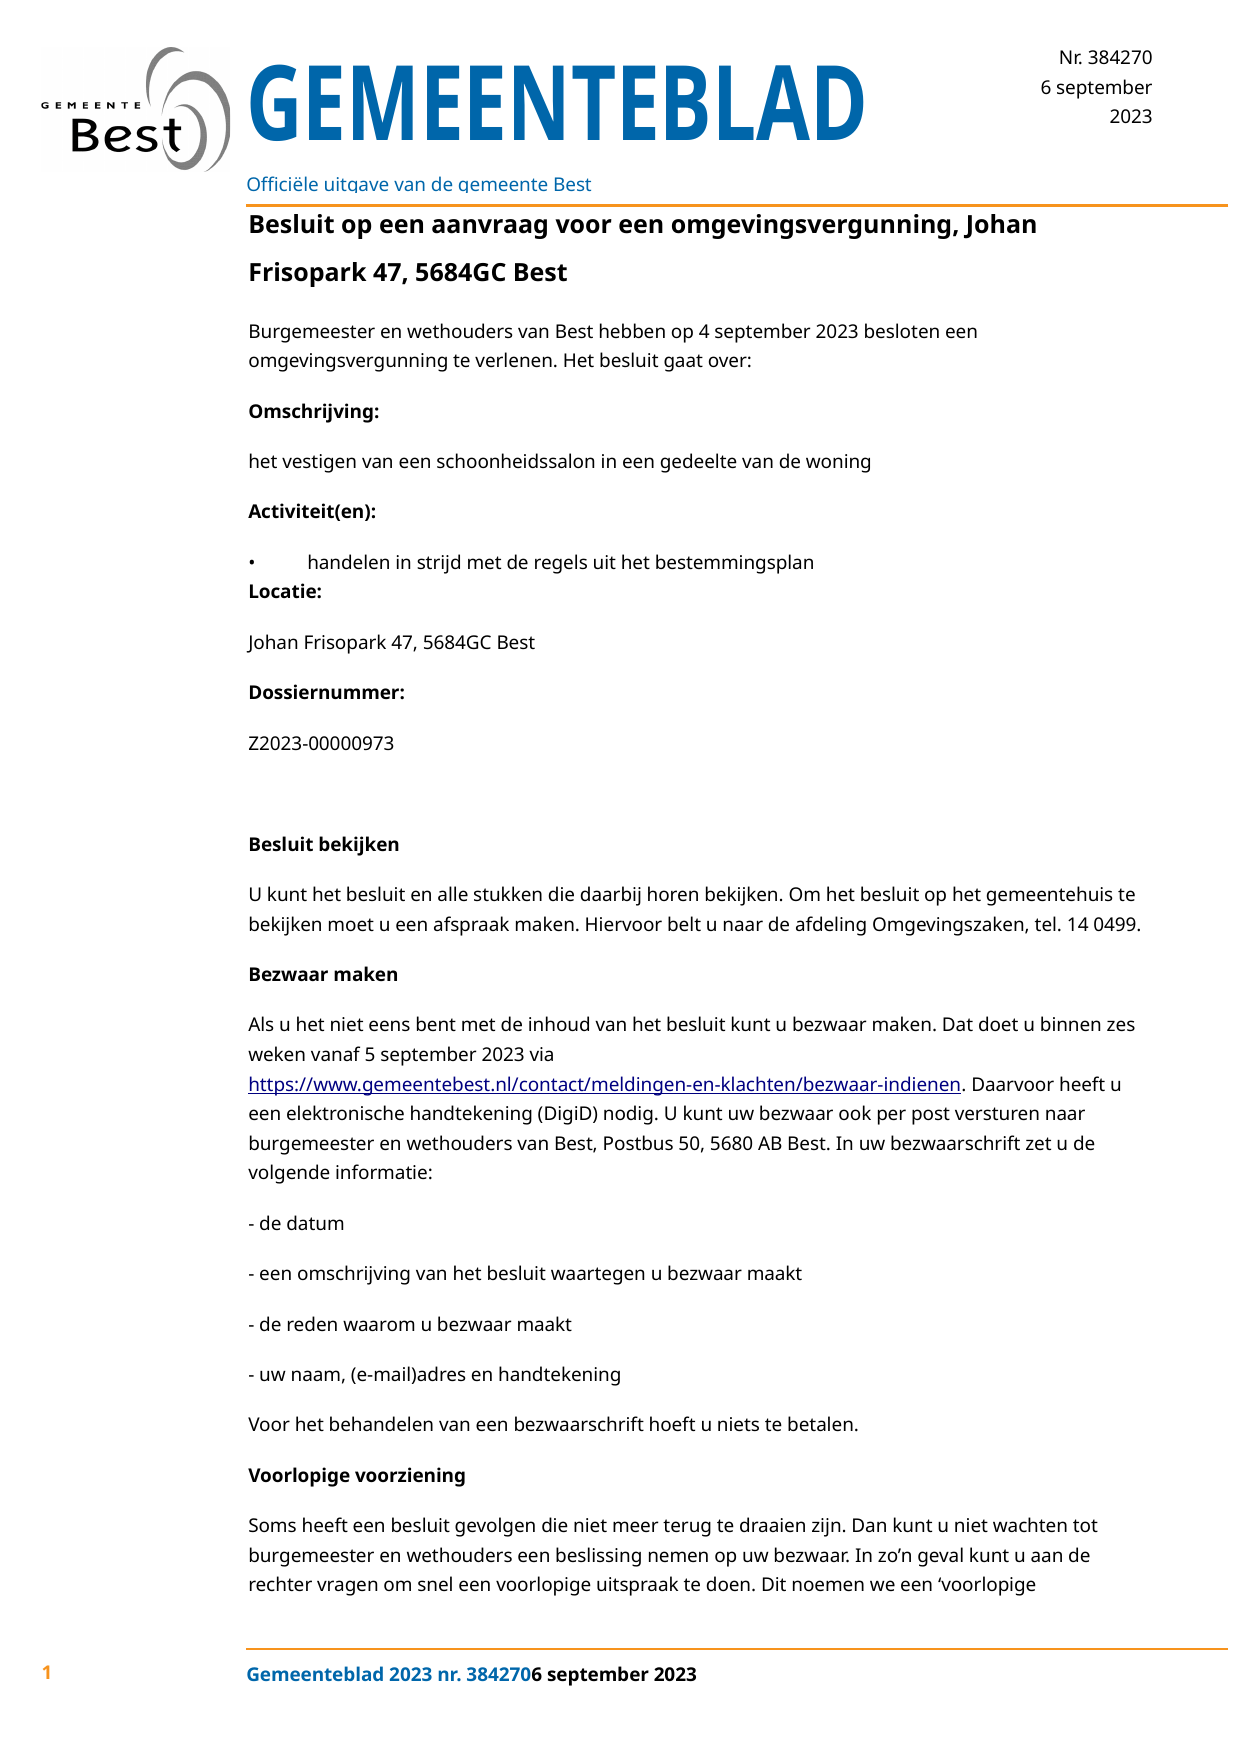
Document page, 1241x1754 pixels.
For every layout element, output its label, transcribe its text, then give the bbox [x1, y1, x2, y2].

picture [41, 47, 231, 172]
text Locatie: [248, 579, 1152, 604]
text Z2023-00000973 [248, 730, 1152, 756]
text Omschrijving: [248, 398, 1152, 424]
text - de datum [248, 1210, 1152, 1236]
text - uw naam, (e-mail)adres en handtekening [248, 1361, 1152, 1387]
text Activiteit(en): [248, 499, 1152, 524]
text - een omschrijving van het besluit waartegen u bezwaar maakt [248, 1260, 1152, 1286]
text Bezwaar maken [248, 961, 1152, 987]
text U kunt het besluit en alle stukken die daarbij horen bekijken. Om het besluit op het gemeentehuis te bekijken moet u een afspraak maken. Hiervoor belt u naar de afdeling Omgevingszaken, tel. 14 0499. [248, 881, 1152, 937]
text - de reden waarom u bezwaar maakt [248, 1311, 1152, 1337]
text het vestigen van een schoonheidssalon in een gedeelte van de woning [248, 448, 1152, 474]
text Besluit op een aanvraag voor een omgevingsvergunning, Johan Frisopark 47, 5684GC Best [248, 207, 1152, 288]
text Burgemeester en wethouders van Best hebben op 4 september 2023 besloten een omgevingsvergunning te verlenen. Het besluit gaat over: [248, 318, 1152, 373]
text Voorlopige voorziening [248, 1462, 1152, 1488]
text Johan Frisopark 47, 5684GC Best [248, 629, 1152, 655]
text Besluit bekijken [248, 831, 1152, 857]
list handelen in strijd met de regels uit het bestemmingsplan [248, 549, 1152, 575]
text Dossiernummer: [248, 679, 1152, 705]
text Voor het behandelen van een bezwaarschrift hoeft u niets te betalen. [248, 1412, 1152, 1437]
text Soms heeft een besluit gevolgen die niet meer terug te draaien zijn. Dan kunt u niet wachten tot burgemeester en wethouders een beslissing nemen op uw bezwaar. In zo’n geval kunt u aan de rechter vragen om snel een voorlopige uitspraak te doen. Dit noemen we een ‘voorlopige [248, 1512, 1152, 1597]
text Als u het niet eens bent met de inhoud van het besluit kunt u bezwaar maken. Dat doet u binnen zes weken vanaf 5 september 2023 via https://www.gemeentebest.nl/contact/meldingen-en-klachten/bezwaar-indienen. Daarvoor heeft u een elektronische handtekening (DigiD) nodig. U kunt uw bezwaar ook per post versturen naar burgemeester en wethouders van Best, Postbus 50, 5680 AB Best. In uw bezwaarschrift zet u de volgende informatie: [248, 1012, 1152, 1185]
